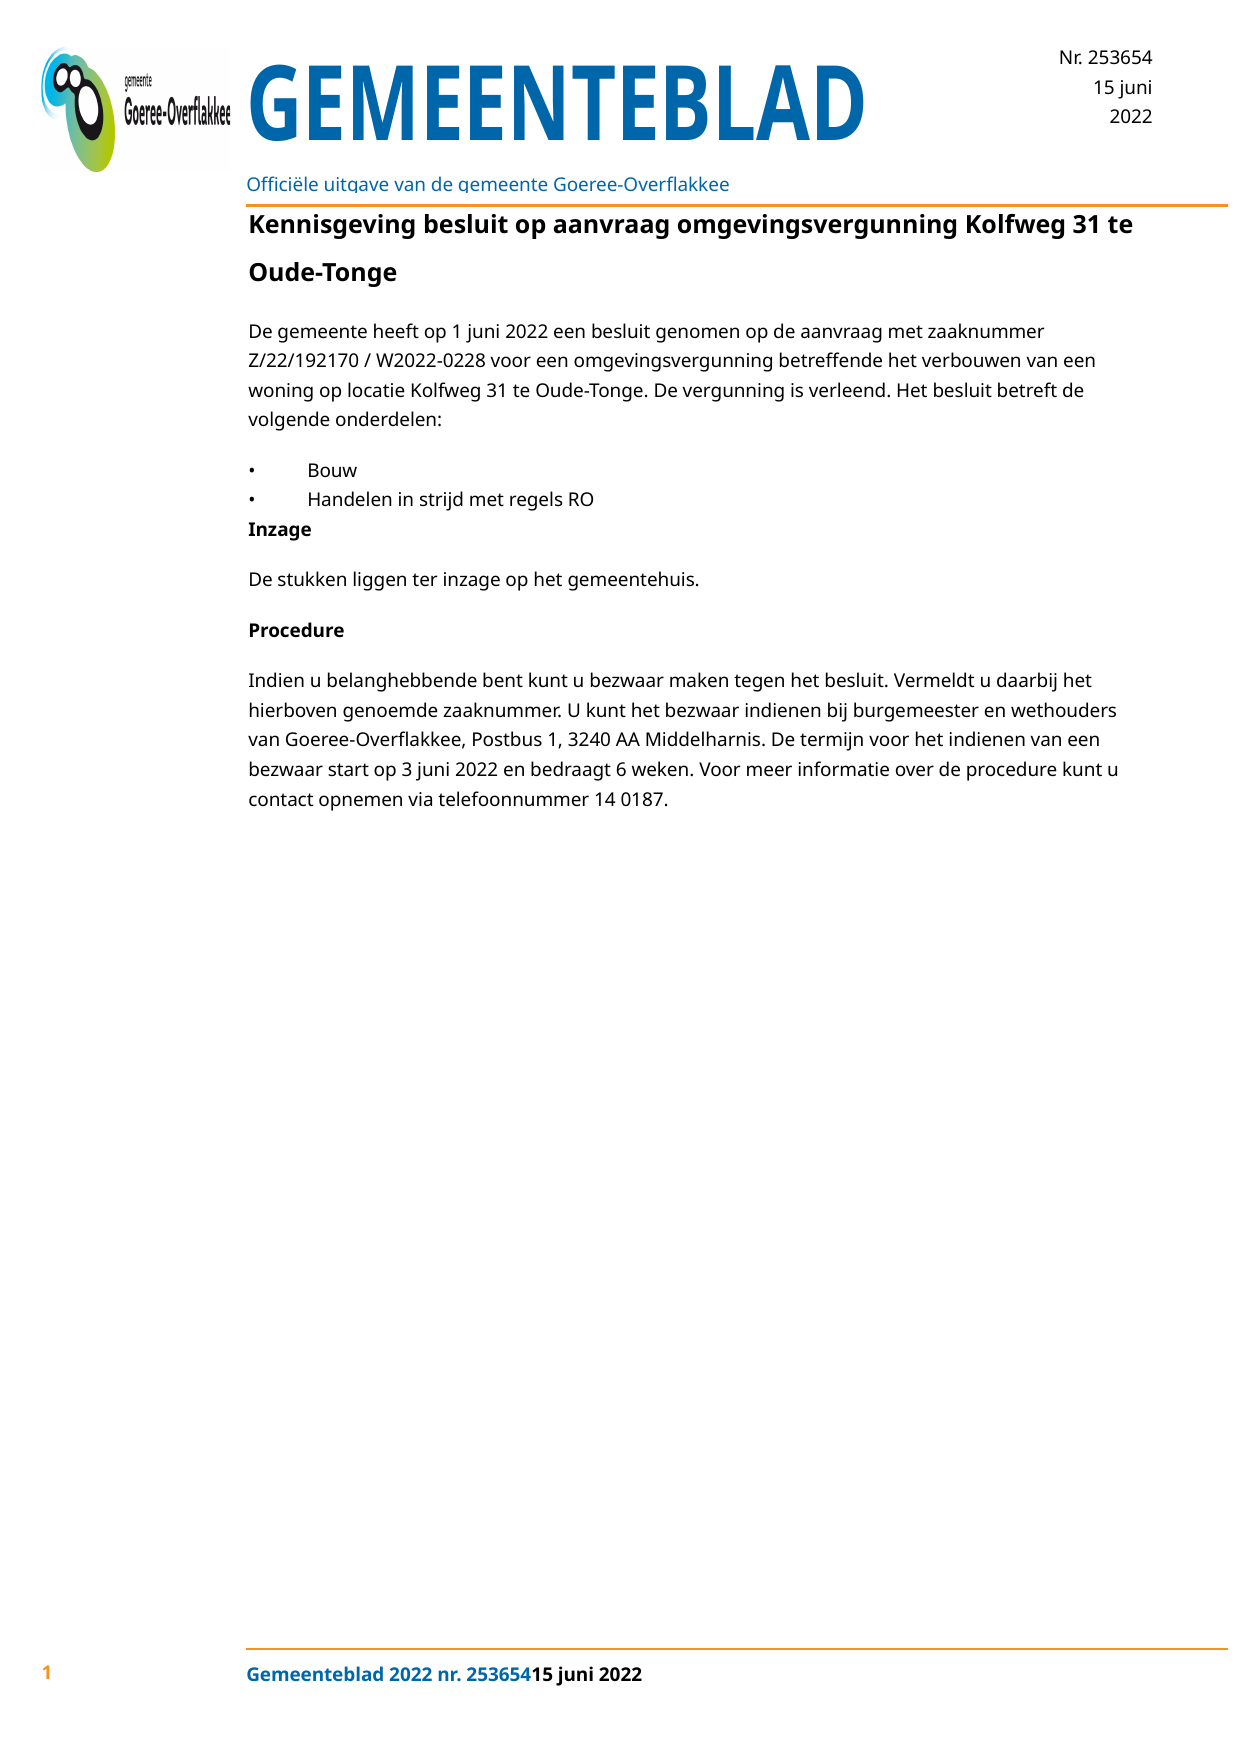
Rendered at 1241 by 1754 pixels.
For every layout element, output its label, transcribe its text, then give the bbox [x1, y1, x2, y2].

text De gemeente heeft op 1 juni 2022 een besluit genomen op de aanvraag met zaaknummer Z/22/192170 / W2022-0228 voor een omgevingsvergunning betreffende het verbouwen van een woning op locatie Kolfweg 31 te Oude-Tonge. De vergunning is verleend. Het besluit betreft de volgende onderdelen: [248, 318, 1152, 432]
text Procedure [248, 617, 1152, 643]
picture [41, 47, 231, 172]
text Kennisgeving besluit op aanvraag omgevingsvergunning Kolfweg 31 te Oude-Tonge [248, 207, 1152, 288]
list Bouw [248, 457, 1152, 483]
text Inzage [248, 516, 1152, 542]
text Indien u belanghebbende bent kunt u bezwaar maken tegen het besluit. Vermeldt u daarbij het hierboven genoemde zaaknummer. U kunt het bezwaar indienen bij burgemeester en wethouders van Goeree-Overflakkee, Postbus 1, 3240 AA Middelharnis. De termijn voor het indienen van een bezwaar start op 3 juni 2022 en bedraagt 6 weken. Voor meer informatie over de procedure kunt u contact opnemen via telefoonnummer 14 0187. [248, 667, 1152, 812]
list Handelen in strijd met regels RO [248, 487, 1152, 512]
text De stukken liggen ter inzage op het gemeentehuis. [248, 567, 1152, 592]
